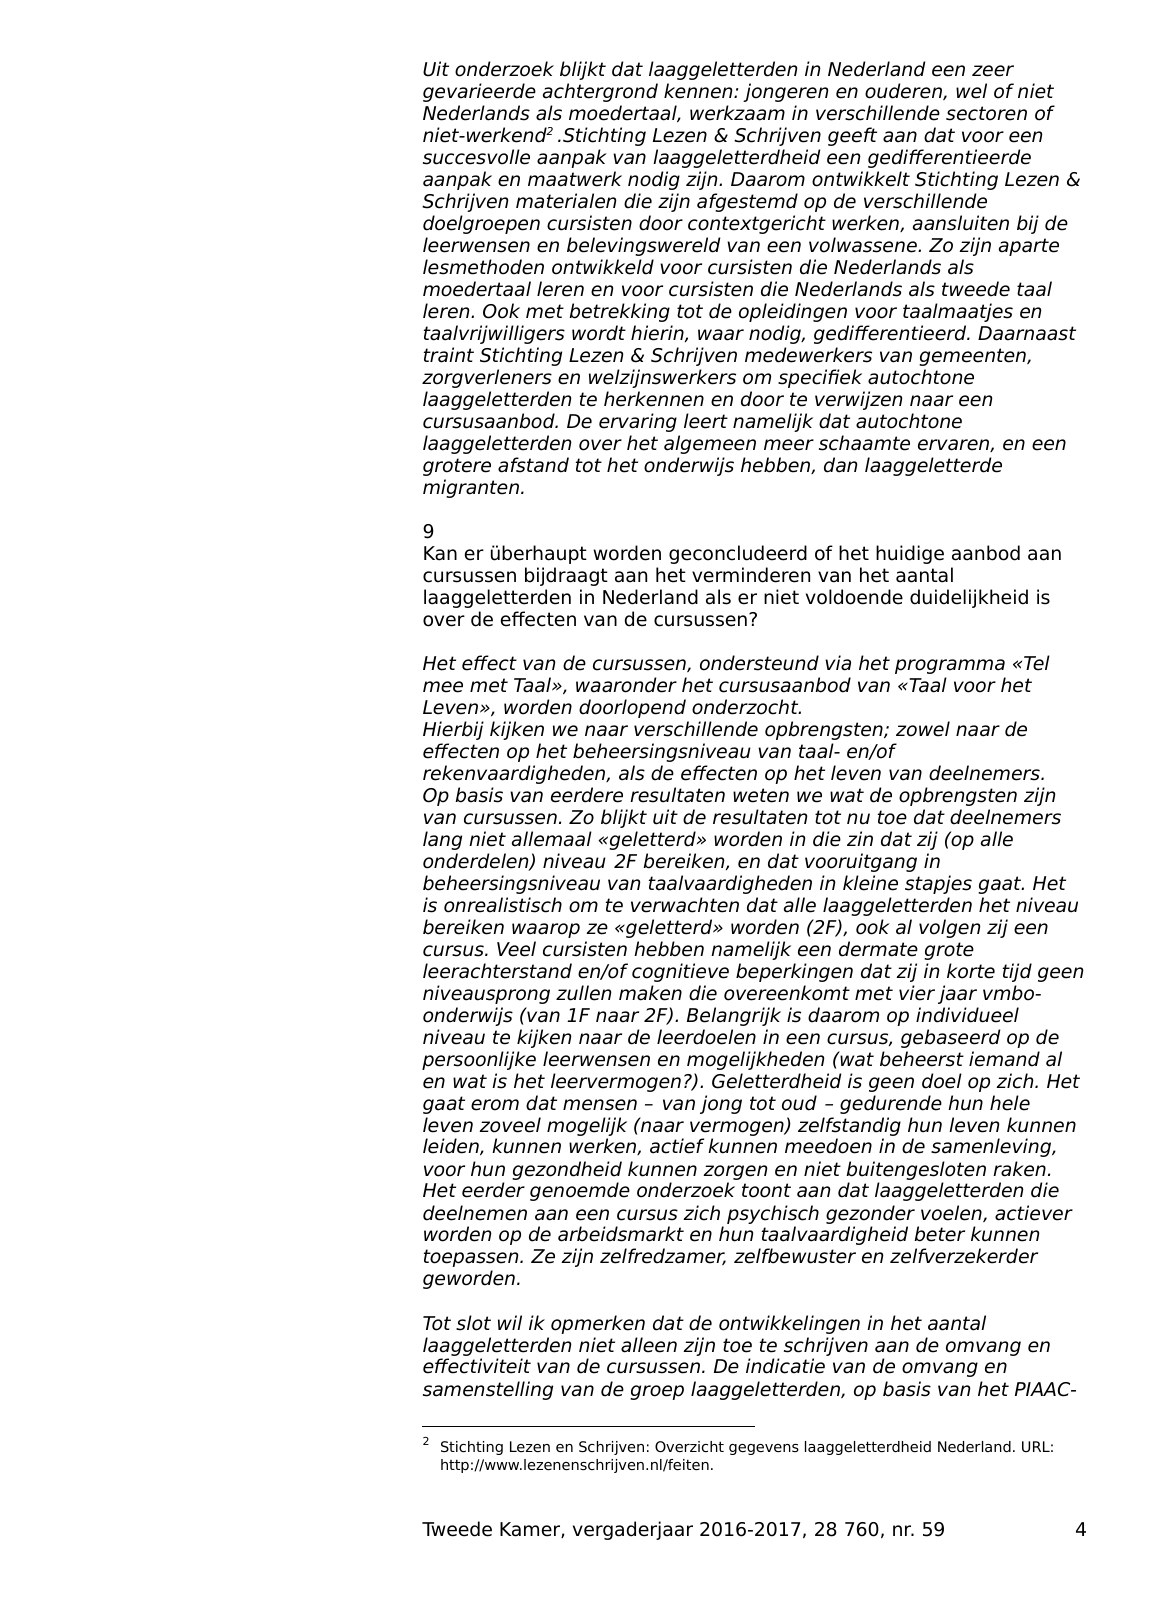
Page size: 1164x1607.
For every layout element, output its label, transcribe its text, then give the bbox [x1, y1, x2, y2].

text Stichting Lezen en Schrijven: Overzicht gegevens laaggeletterdheid Nederland. URL: http://www.lezenenschrijven.nl/feiten. [422, 1435, 1087, 1474]
text Tot slot wil ik opmerken dat de ontwikkelingen in het aantal laaggeletterden niet alleen zijn toe te schrijven aan de omvang en effectiviteit van de cursussen. De indicatie van de omvang en samenstelling van de groep laaggeletterden, op basis van het PIAAC- [422, 1312, 1087, 1400]
text Hierbij kijken we naar verschillende opbrengsten; zowel naar de effecten op het beheersingsniveau van taal- en/of rekenvaardigheden, als de effecten op het leven van deelnemers. [422, 719, 1087, 785]
text Kan er überhaupt worden geconcludeerd of het huidige aanbod aan cursussen bijdraagt aan het verminderen van het aantal laaggeletterden in Nederland als er niet voldoende duidelijkheid is over de effecten van de cursussen? [422, 543, 1087, 631]
text 9 [422, 521, 1087, 543]
text Op basis van eerdere resultaten weten we wat de opbrengsten zijn van cursussen. Zo blijkt uit de resultaten tot nu toe dat deelnemers lang niet allemaal «geletterd» worden in die zin dat zij (op alle onderdelen) niveau 2F bereiken, en dat vooruitgang in beheersingsniveau van taalvaardigheden in kleine stapjes gaat. Het is onrealistisch om te verwachten dat alle laaggeletterden het niveau bereiken waarop ze «geletterd» worden (2F), ook al volgen zij een cursus. Veel cursisten hebben namelijk een dermate grote leerachterstand en/of cognitieve beperkingen dat zij in korte tijd geen niveausprong zullen maken die overeenkomt met vier jaar vmbo-onderwijs (van 1F naar 2F). Belangrijk is daarom op individueel niveau te kijken naar de leerdoelen in een cursus, gebaseerd op de persoonlijke leerwensen en mogelijkheden (wat beheerst iemand al en wat is het leervermogen?). Geletterdheid is geen doel op zich. Het gaat erom dat mensen – van jong tot oud – gedurende hun hele leven zoveel mogelijk (naar vermogen) zelfstandig hun leven kunnen leiden, kunnen werken, actief kunnen meedoen in de samenleving, voor hun gezondheid kunnen zorgen en niet buitengesloten raken. Het eerder genoemde onderzoek toont aan dat laaggeletterden die deelnemen aan een cursus zich psychisch gezonder voelen, actiever worden op de arbeidsmarkt en hun taalvaardigheid beter kunnen toepassen. Ze zijn zelfredzamer, zelfbewuster en zelfverzekerder geworden. [422, 785, 1087, 1290]
text Uit onderzoek blijkt dat laaggeletterden in Nederland een zeer gevarieerde achtergrond kennen: jongeren en ouderen, wel of niet Nederlands als moedertaal, werkzaam in verschillende sectoren of niet-werkend.Stichting Lezen & Schrijven geeft aan dat voor een succesvolle aanpak van laaggeletterdheid een gedifferentieerde aanpak en maatwerk nodig zijn. Daarom ontwikkelt Stichting Lezen & Schrijven materialen die zijn afgestemd op de verschillende doelgroepen cursisten door contextgericht werken, aansluiten bij de leerwensen en belevingswereld van een volwassene. Zo zijn aparte lesmethoden ontwikkeld voor cursisten die Nederlands als moedertaal leren en voor cursisten die Nederlands als tweede taal leren. Ook met betrekking tot de opleidingen voor taalmaatjes en taalvrijwilligers wordt hierin, waar nodig, gedifferentieerd. Daarnaast traint Stichting Lezen & Schrijven medewerkers van gemeenten, zorgverleners en welzijnswerkers om specifiek autochtone laaggeletterden te herkennen en door te verwijzen naar een cursusaanbod. De ervaring leert namelijk dat autochtone laaggeletterden over het algemeen meer schaamte ervaren, en een grotere afstand tot het onderwijs hebben, dan laaggeletterde migranten. [422, 59, 1087, 499]
text Het effect van de cursussen, ondersteund via het programma «Tel mee met Taal», waaronder het cursusaanbod van «Taal voor het Leven», worden doorlopend onderzocht. [422, 653, 1087, 719]
